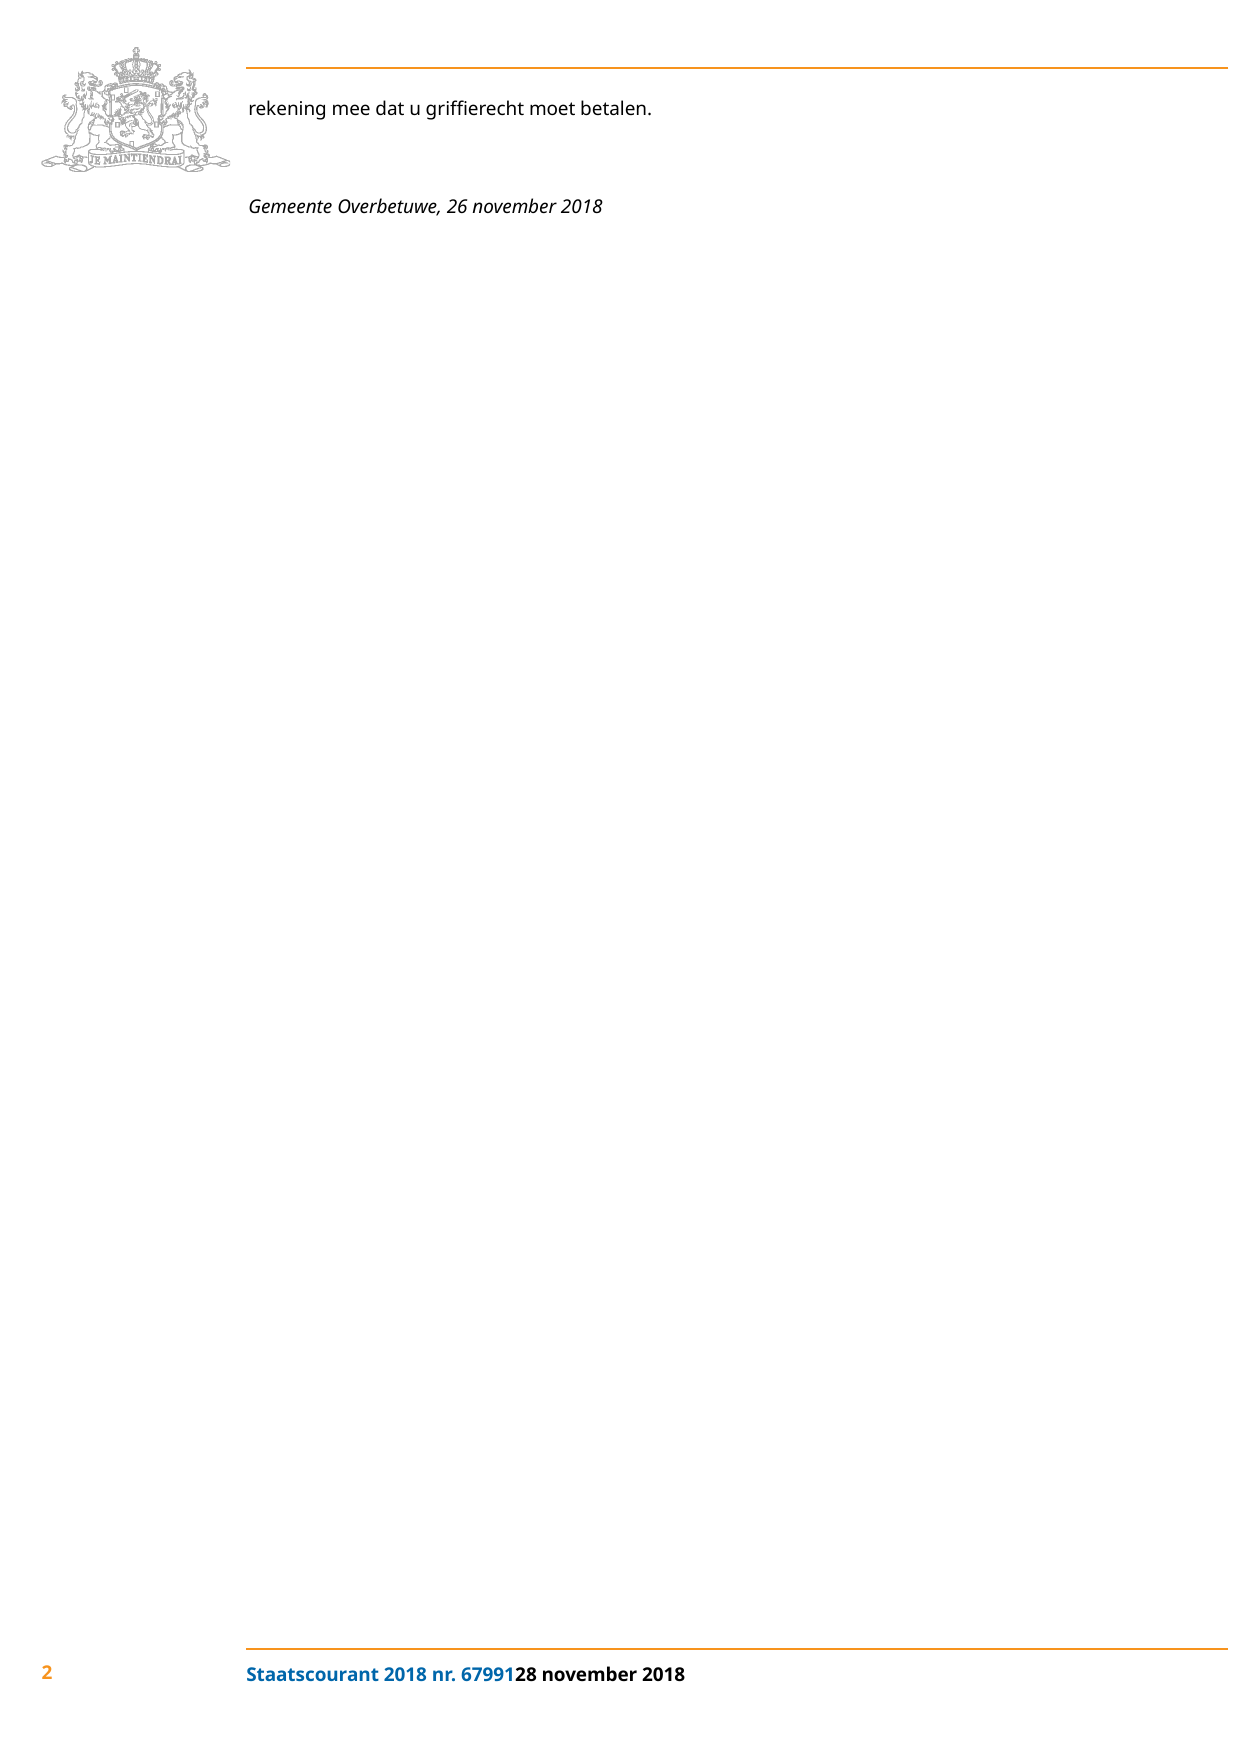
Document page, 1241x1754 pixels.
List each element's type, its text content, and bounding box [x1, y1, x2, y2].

text rekening mee dat u griffierecht moet betalen. [248, 95, 1152, 121]
text Gemeente Overbetuwe, 26 november 2018 [248, 193, 1152, 219]
picture [41, 47, 231, 172]
